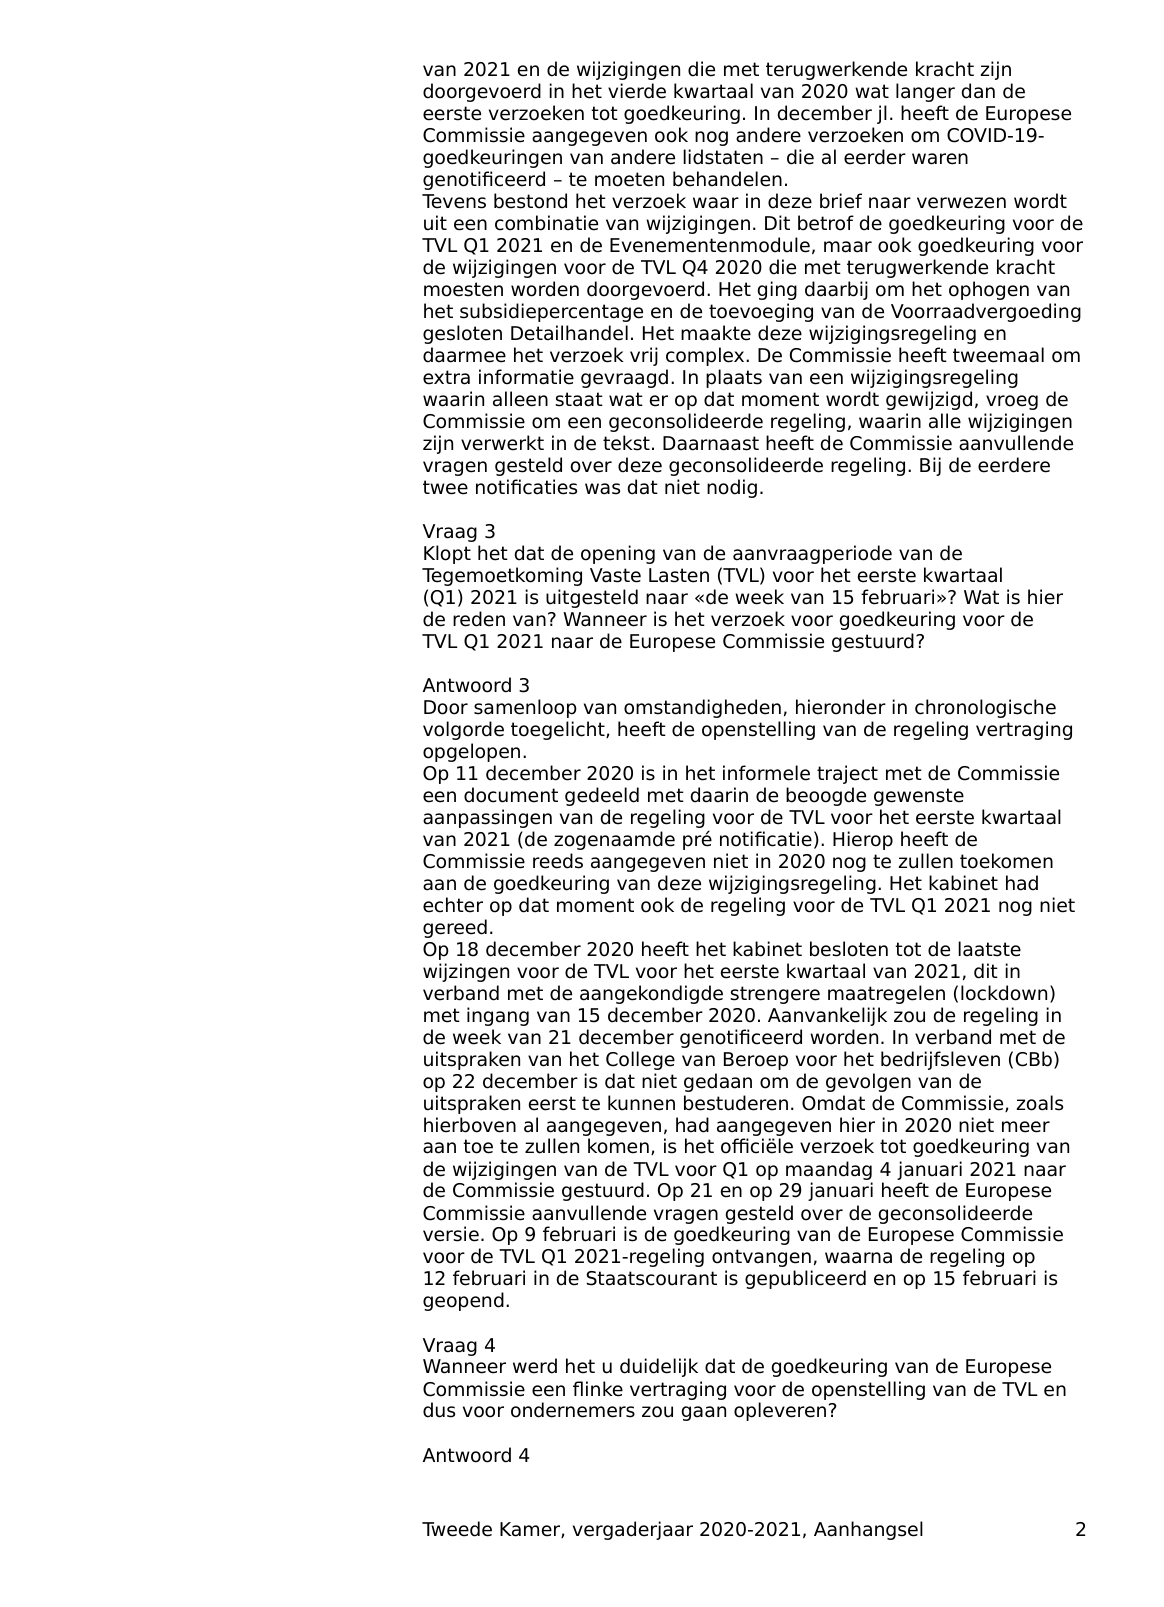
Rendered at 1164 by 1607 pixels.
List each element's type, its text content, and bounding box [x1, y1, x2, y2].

text Vraag 3 [422, 521, 1087, 543]
text Door samenloop van omstandigheden, hieronder in chronologische volgorde toegelicht, heeft de openstelling van de regeling vertraging opgelopen. [422, 697, 1087, 763]
text Wanneer werd het u duidelijk dat de goedkeuring van de Europese Commissie een flinke vertraging voor de openstelling van de TVL en dus voor ondernemers zou gaan opleveren? [422, 1356, 1087, 1422]
text Klopt het dat de opening van de aanvraagperiode van de Tegemoetkoming Vaste Lasten (TVL) voor het eerste kwartaal (Q1) 2021 is uitgesteld naar «de week van 15 februari»? Wat is hier de reden van? Wanneer is het verzoek voor goedkeuring voor de TVL Q1 2021 naar de Europese Commissie gestuurd? [422, 543, 1087, 653]
text Antwoord 4 [422, 1444, 1087, 1467]
text Antwoord 3 [422, 675, 1087, 697]
text Tevens bestond het verzoek waar in deze brief naar verwezen wordt uit een combinatie van wijzigingen. Dit betrof de goedkeuring voor de TVL Q1 2021 en de Evenementenmodule, maar ook goedkeuring voor de wijzigingen voor de TVL Q4 2020 die met terugwerkende kracht moesten worden doorgevoerd. Het ging daarbij om het ophogen van het subsidiepercentage en de toevoeging van de Voorraadvergoeding gesloten Detailhandel. Het maakte deze wijzigingsregeling en daarmee het verzoek vrij complex. De Commissie heeft tweemaal om extra informatie gevraagd. In plaats van een wijzigingsregeling waarin alleen staat wat er op dat moment wordt gewijzigd, vroeg de Commissie om een geconsolideerde regeling, waarin alle wijzigingen zijn verwerkt in de tekst. Daarnaast heeft de Commissie aanvullende vragen gesteld over deze geconsolideerde regeling. Bij de eerdere twee notificaties was dat niet nodig. [422, 191, 1087, 499]
text Op 11 december 2020 is in het informele traject met de Commissie een document gedeeld met daarin de beoogde gewenste aanpassingen van de regeling voor de TVL voor het eerste kwartaal van 2021 (de zogenaamde pré notificatie). Hierop heeft de Commissie reeds aangegeven niet in 2020 nog te zullen toekomen aan de goedkeuring van deze wijzigingsregeling. Het kabinet had echter op dat moment ook de regeling voor de TVL Q1 2021 nog niet gereed. [422, 763, 1087, 939]
text van 2021 en de wijzigingen die met terugwerkende kracht zijn doorgevoerd in het vierde kwartaal van 2020 wat langer dan de eerste verzoeken tot goedkeuring. In december jl. heeft de Europese Commissie aangegeven ook nog andere verzoeken om COVID-19-goedkeuringen van andere lidstaten – die al eerder waren genotificeerd – te moeten behandelen. [422, 59, 1087, 191]
text Op 18 december 2020 heeft het kabinet besloten tot de laatste wijzingen voor de TVL voor het eerste kwartaal van 2021, dit in verband met de aangekondigde strengere maatregelen (lockdown) met ingang van 15 december 2020. Aanvankelijk zou de regeling in de week van 21 december genotificeerd worden. In verband met de uitspraken van het College van Beroep voor het bedrijfsleven (CBb) op 22 december is dat niet gedaan om de gevolgen van de uitspraken eerst te kunnen bestuderen. Omdat de Commissie, zoals hierboven al aangegeven, had aangegeven hier in 2020 niet meer aan toe te zullen komen, is het officiële verzoek tot goedkeuring van de wijzigingen van de TVL voor Q1 op maandag 4 januari 2021 naar de Commissie gestuurd. Op 21 en op 29 januari heeft de Europese Commissie aanvullende vragen gesteld over de geconsolideerde versie. Op 9 februari is de goedkeuring van de Europese Commissie voor de TVL Q1 2021-regeling ontvangen, waarna de regeling op 12 februari in de Staatscourant is gepubliceerd en op 15 februari is geopend. [422, 939, 1087, 1312]
text Vraag 4 [422, 1334, 1087, 1356]
